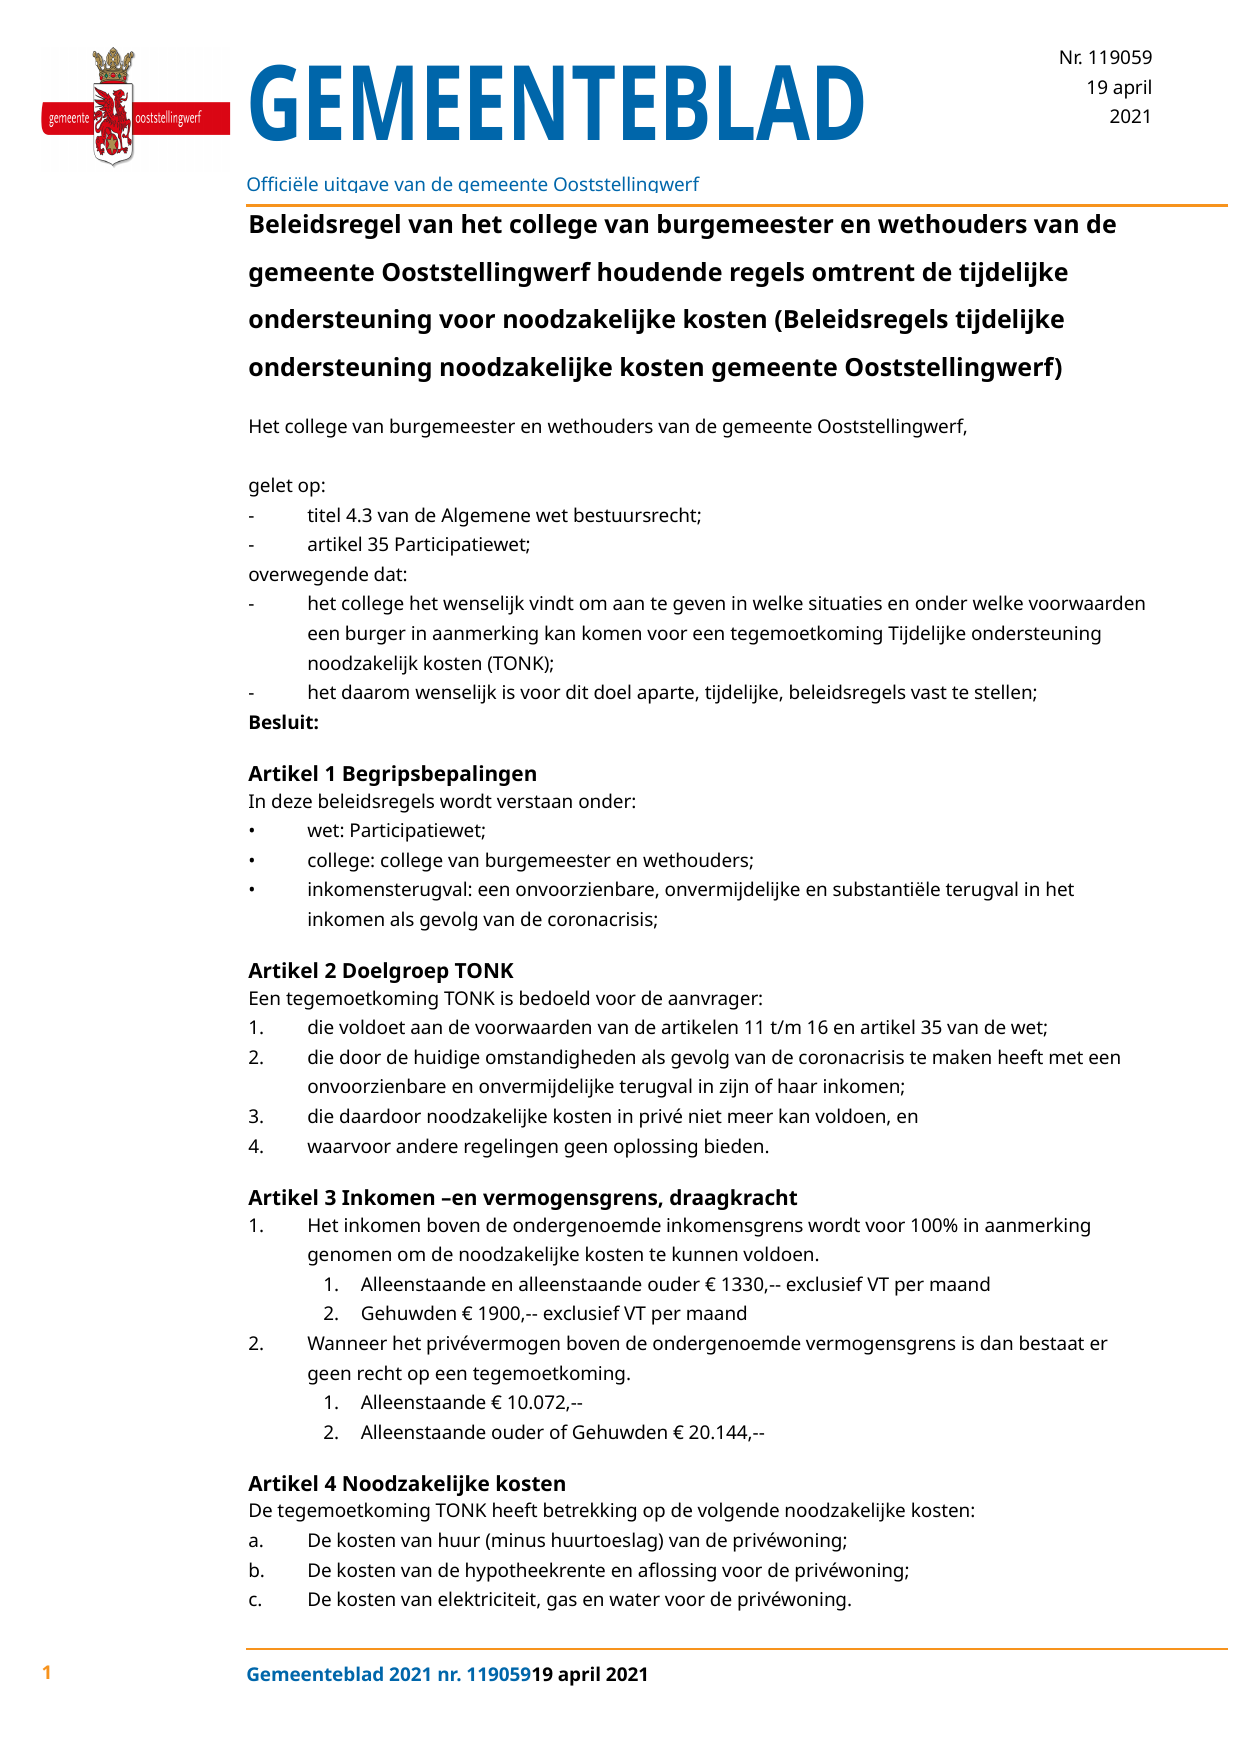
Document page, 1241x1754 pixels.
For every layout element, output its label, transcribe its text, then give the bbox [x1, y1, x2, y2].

list college: college van burgemeester en wethouders; [248, 847, 1152, 873]
text overwegende dat: [248, 561, 1152, 587]
text Artikel 2 Doelgroep TONK [248, 957, 1152, 985]
text Artikel 1 Begripsbepalingen [248, 759, 1152, 788]
text Besluit: [248, 709, 1152, 735]
list het daarom wenselijk is voor dit doel aparte, tijdelijke, beleidsregels vast te stellen; [248, 679, 1152, 705]
list artikel 35 Participatiewet; [248, 531, 1152, 557]
list De kosten van elektriciteit, gas en water voor de privéwoning. [248, 1586, 1152, 1612]
list De kosten van de hypotheekrente en aflossing voor de privéwoning; [248, 1557, 1152, 1583]
list Wanneer het privévermogen boven de ondergenoemde vermogensgrens is dan bestaat er geen recht op een tegemoetkoming. [248, 1330, 1152, 1385]
list het college het wenselijk vindt om aan te geven in welke situaties en onder welke voorwaarden een burger in aanmerking kan komen voor een tegemoetkoming Tijdelijke ondersteuning noodzakelijk kosten (TONK); [248, 591, 1152, 676]
list Gehuwden € 1900,-- exclusief VT per maand [323, 1301, 1152, 1326]
list waarvoor andere regelingen geen oplossing bieden. [248, 1133, 1152, 1159]
text gelet op: [248, 472, 1152, 498]
text Beleidsregel van het college van burgemeester en wethouders van de gemeente Ooststellingwerf houdende regels omtrent de tijdelijke ondersteuning voor noodzakelijke kosten (Beleidsregels tijdelijke ondersteuning noodzakelijke kosten gemeente Ooststellingwerf) [248, 207, 1152, 384]
list die door de huidige omstandigheden als gevolg van de coronacrisis te maken heeft met een onvoorzienbare en onvermijdelijke terugval in zijn of haar inkomen; [248, 1044, 1152, 1099]
text Een tegemoetkoming TONK is bedoeld voor de aanvrager: [248, 985, 1152, 1011]
list Alleenstaande en alleenstaande ouder € 1330,-- exclusief VT per maand [323, 1271, 1152, 1297]
list Alleenstaande € 10.072,-- [323, 1389, 1152, 1415]
list inkomensterugval: een onvoorzienbare, onvermijdelijke en substantiële terugval in het inkomen als gevolg van de coronacrisis; [248, 877, 1152, 932]
list Het inkomen boven de ondergenoemde inkomensgrens wordt voor 100% in aanmerking genomen om de noodzakelijke kosten te kunnen voldoen. [248, 1212, 1152, 1267]
list titel 4.3 van de Algemene wet bestuursrecht; [248, 502, 1152, 528]
text Artikel 3 Inkomen –en vermogensgrens, draagkracht [248, 1183, 1152, 1212]
list De kosten van huur (minus huurtoeslag) van de privéwoning; [248, 1527, 1152, 1553]
picture [41, 47, 231, 172]
text Het college van burgemeester en wethouders van de gemeente Ooststellingwerf, [248, 413, 1152, 439]
text De tegemoetkoming TONK heeft betrekking op de volgende noodzakelijke kosten: [248, 1498, 1152, 1523]
list wet: Participatiewet; [248, 817, 1152, 843]
text In deze beleidsregels wordt verstaan onder: [248, 788, 1152, 813]
text Artikel 4 Noodzakelijke kosten [248, 1469, 1152, 1498]
list Alleenstaande ouder of Gehuwden € 20.144,-- [323, 1419, 1152, 1444]
list die daardoor noodzakelijke kosten in privé niet meer kan voldoen, en [248, 1103, 1152, 1129]
list die voldoet aan de voorwaarden van de artikelen 11 t/m 16 en artikel 35 van de wet; [248, 1014, 1152, 1040]
